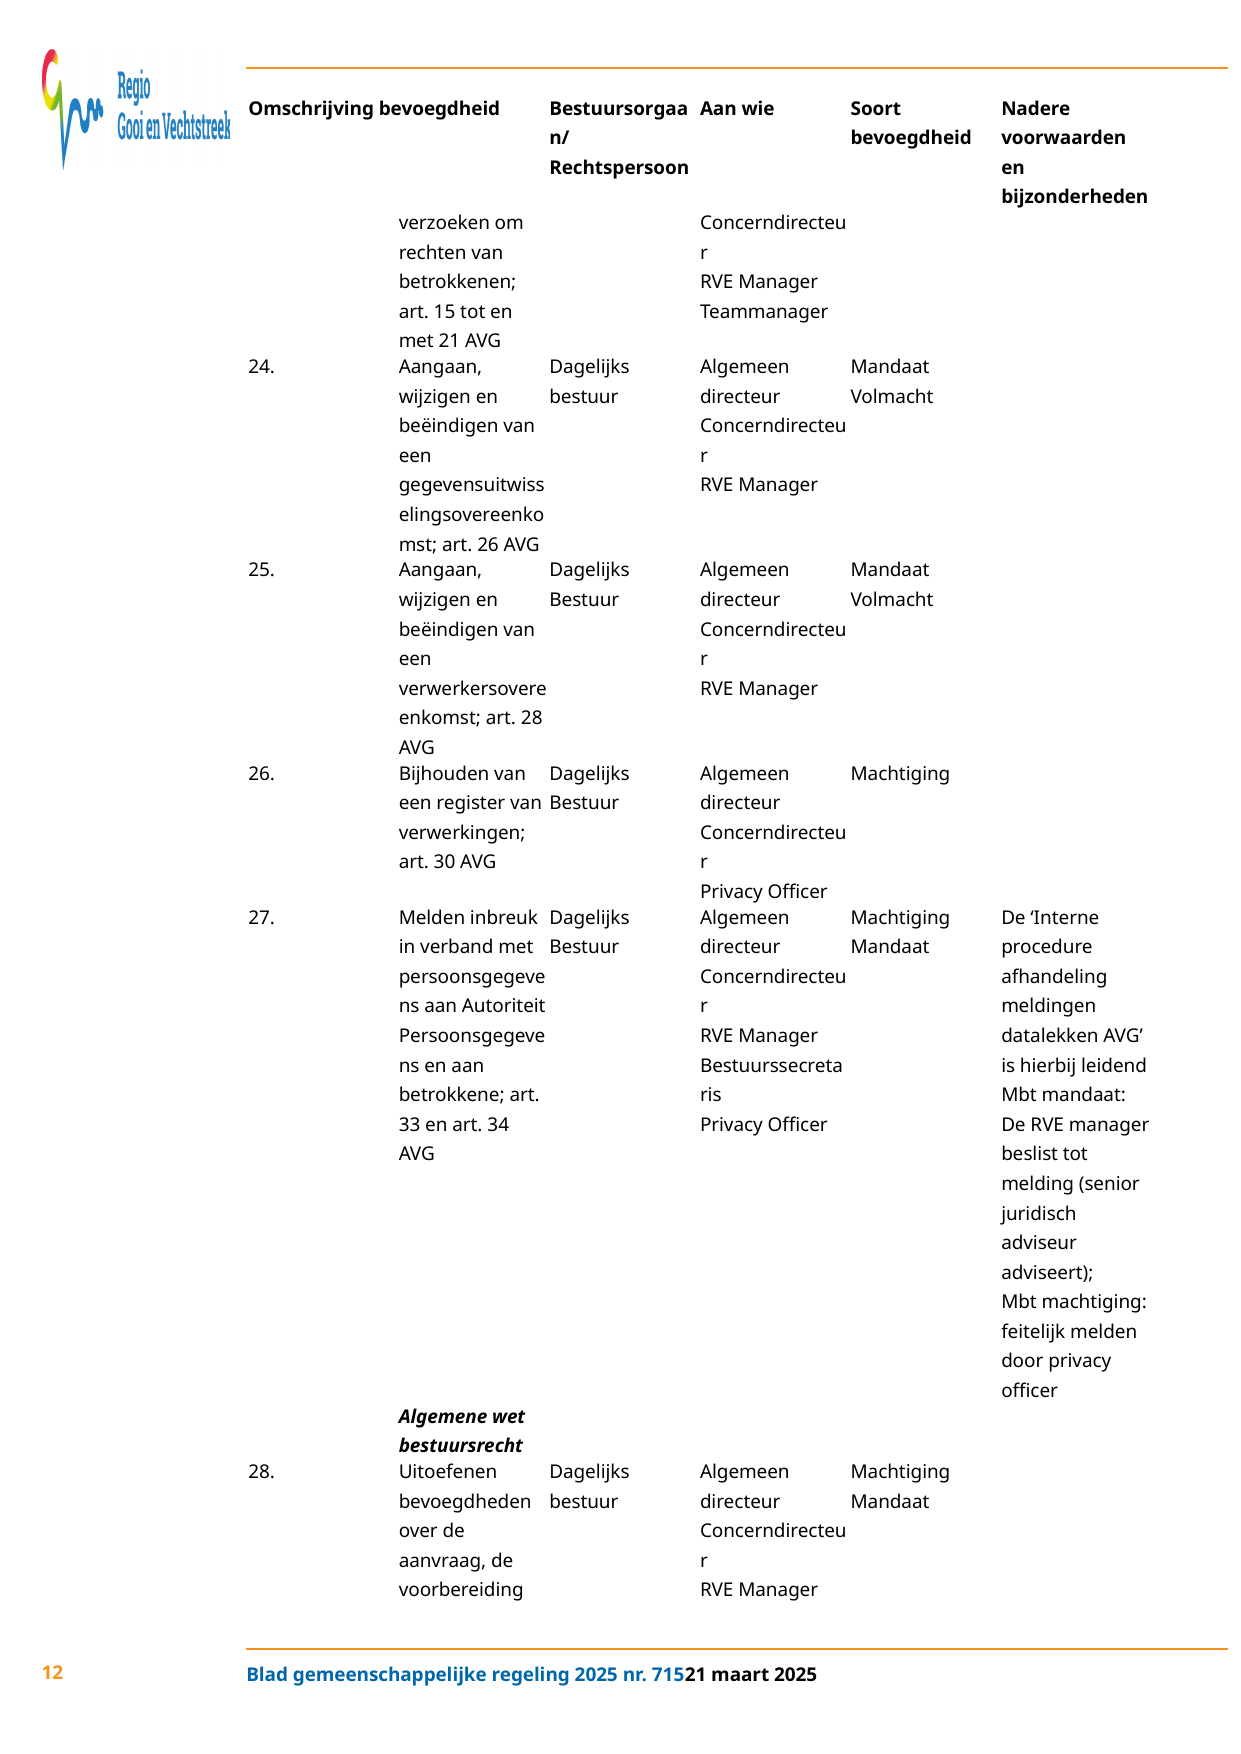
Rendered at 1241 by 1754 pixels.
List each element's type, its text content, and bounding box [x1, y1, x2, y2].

table_cell Machtiging Mandaat [850, 1458, 1001, 1602]
table_cell [1001, 353, 1152, 557]
table_cell Dagelijks bestuur [549, 353, 700, 557]
table_cell 25. [248, 557, 398, 760]
table_cell 24. [248, 353, 398, 557]
table_cell Concerndirecteur RVE Manager Teammanager [700, 209, 850, 353]
table_cell verzoeken om rechten van betrokkenen; art. 15 tot en met 21 AVG [399, 209, 549, 353]
table_cell 27. [248, 904, 398, 1403]
table_cell Algemene wet bestuursrecht [399, 1403, 549, 1458]
table_cell Mandaat Volmacht [850, 557, 1001, 760]
table_cell [850, 1403, 1001, 1458]
table_cell [248, 209, 398, 353]
table_cell [1001, 1403, 1152, 1458]
table_cell Dagelijks Bestuur [549, 904, 700, 1403]
table_cell 26. [248, 760, 398, 904]
table_cell Aangaan, wijzigen en beëindigen van een gegevensuitwisselingsovereenkomst; art. 26 AVG [399, 353, 549, 557]
table_cell Mandaat Volmacht [850, 353, 1001, 557]
table_cell 28. [248, 1458, 398, 1602]
table_cell Algemeen directeur Concerndirecteur RVE Manager [700, 1458, 850, 1602]
table_cell Dagelijks Bestuur [549, 557, 700, 760]
table_cell [549, 1403, 700, 1458]
table_cell De ‘Interne procedure afhandeling meldingen datalekken AVG’ is hierbij leidend Mbt mandaat: De RVE manager beslist tot melding (senior juridisch adviseur adviseert); Mbt machtiging: feitelijk melden door privacy officer [1001, 904, 1152, 1403]
table_header Omschrijving bevoegdheid [248, 95, 549, 209]
table_cell [1001, 1458, 1152, 1602]
table_cell [1001, 760, 1152, 904]
table_cell Aangaan, wijzigen en beëindigen van een verwerkersovereenkomst; art. 28 AVG [399, 557, 549, 760]
table_cell Melden inbreuk in verband met persoonsgegevens aan Autoriteit Persoonsgegevens en aan betrokkene; art. 33 en art. 34 AVG [399, 904, 549, 1403]
table_cell Algemeen directeur Concerndirecteur RVE Manager [700, 353, 850, 557]
table_cell [248, 1403, 398, 1458]
table_cell Dagelijks bestuur [549, 1458, 700, 1602]
table_cell [850, 209, 1001, 353]
table_header Aan wie [700, 95, 850, 209]
table_header Nadere voorwaarden en bijzonderheden [1001, 95, 1152, 209]
table_cell Machtiging [850, 760, 1001, 904]
picture [41, 47, 231, 172]
table_cell Bijhouden van een register van verwerkingen; art. 30 AVG [399, 760, 549, 904]
table_header Soort bevoegdheid [850, 95, 1001, 209]
table_cell Machtiging Mandaat [850, 904, 1001, 1403]
table_cell [1001, 209, 1152, 353]
table_cell Algemeen directeur Concerndirecteur Privacy Officer [700, 760, 850, 904]
table_cell Uitoefenen bevoegdheden over de aanvraag, de voorbereiding [399, 1458, 549, 1602]
table_cell Algemeen directeur Concerndirecteur RVE Manager [700, 557, 850, 760]
table_cell Algemeen directeur Concerndirecteur RVE Manager Bestuurssecretaris Privacy Officer [700, 904, 850, 1403]
table_cell [549, 209, 700, 353]
table_header Bestuursorgaan/ Rechtspersoon [549, 95, 700, 209]
table_cell Dagelijks Bestuur [549, 760, 700, 904]
table_cell [1001, 557, 1152, 760]
table_cell [700, 1403, 850, 1458]
